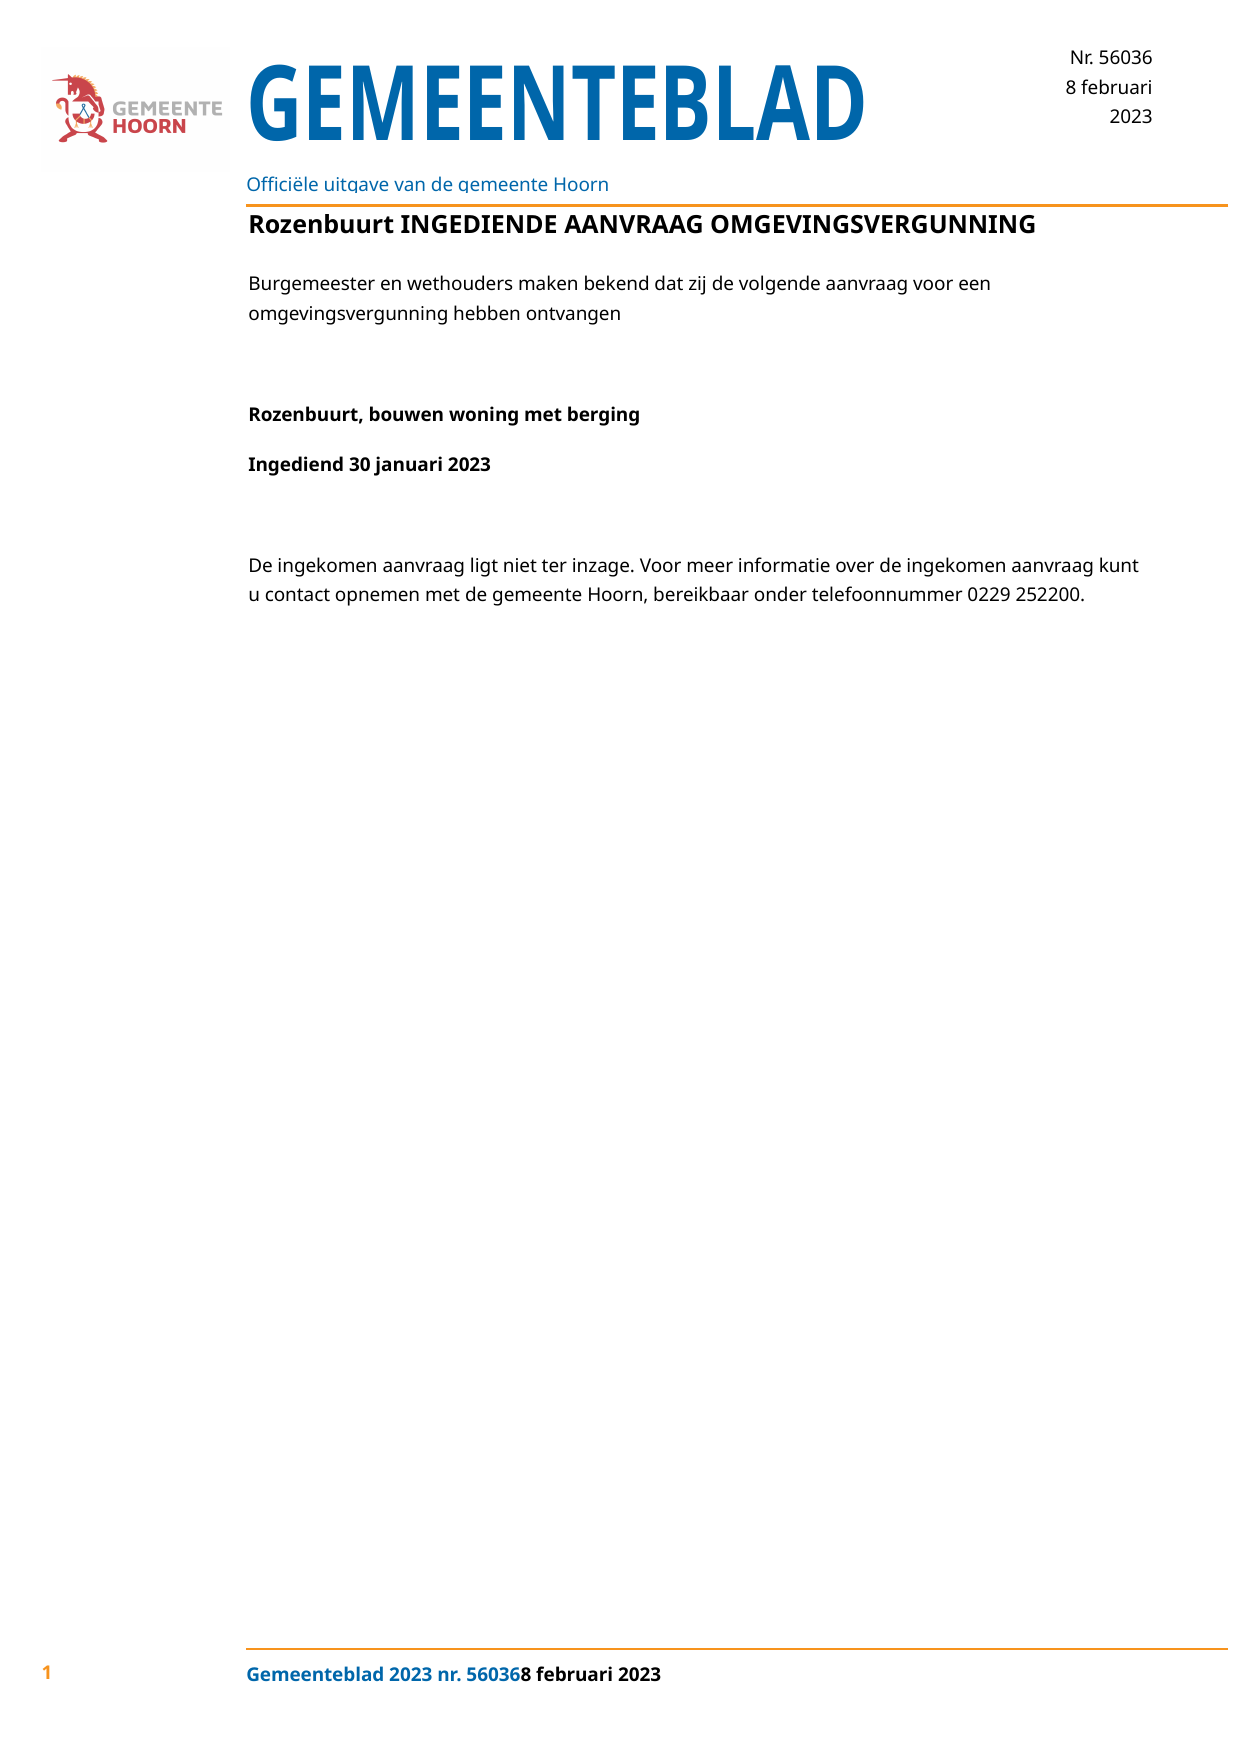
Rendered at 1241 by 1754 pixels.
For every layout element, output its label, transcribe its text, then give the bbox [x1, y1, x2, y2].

text Rozenbuurt, bouwen woning met berging [248, 401, 1152, 426]
text Rozenbuurt INGEDIENDE AANVRAAG OMGEVINGSVERGUNNING [248, 207, 1152, 241]
text Burgemeester en wethouders maken bekend dat zij de volgende aanvraag voor een omgevingsvergunning hebben ontvangen [248, 270, 1152, 326]
picture [41, 47, 231, 172]
text De ingekomen aanvraag ligt niet ter inzage. Voor meer informatie over de ingekomen aanvraag kunt u contact opnemen met de gemeente Hoorn, bereikbaar onder telefoonnummer 0229 252200. [248, 552, 1152, 607]
text Ingediend 30 januari 2023 [248, 451, 1152, 477]
